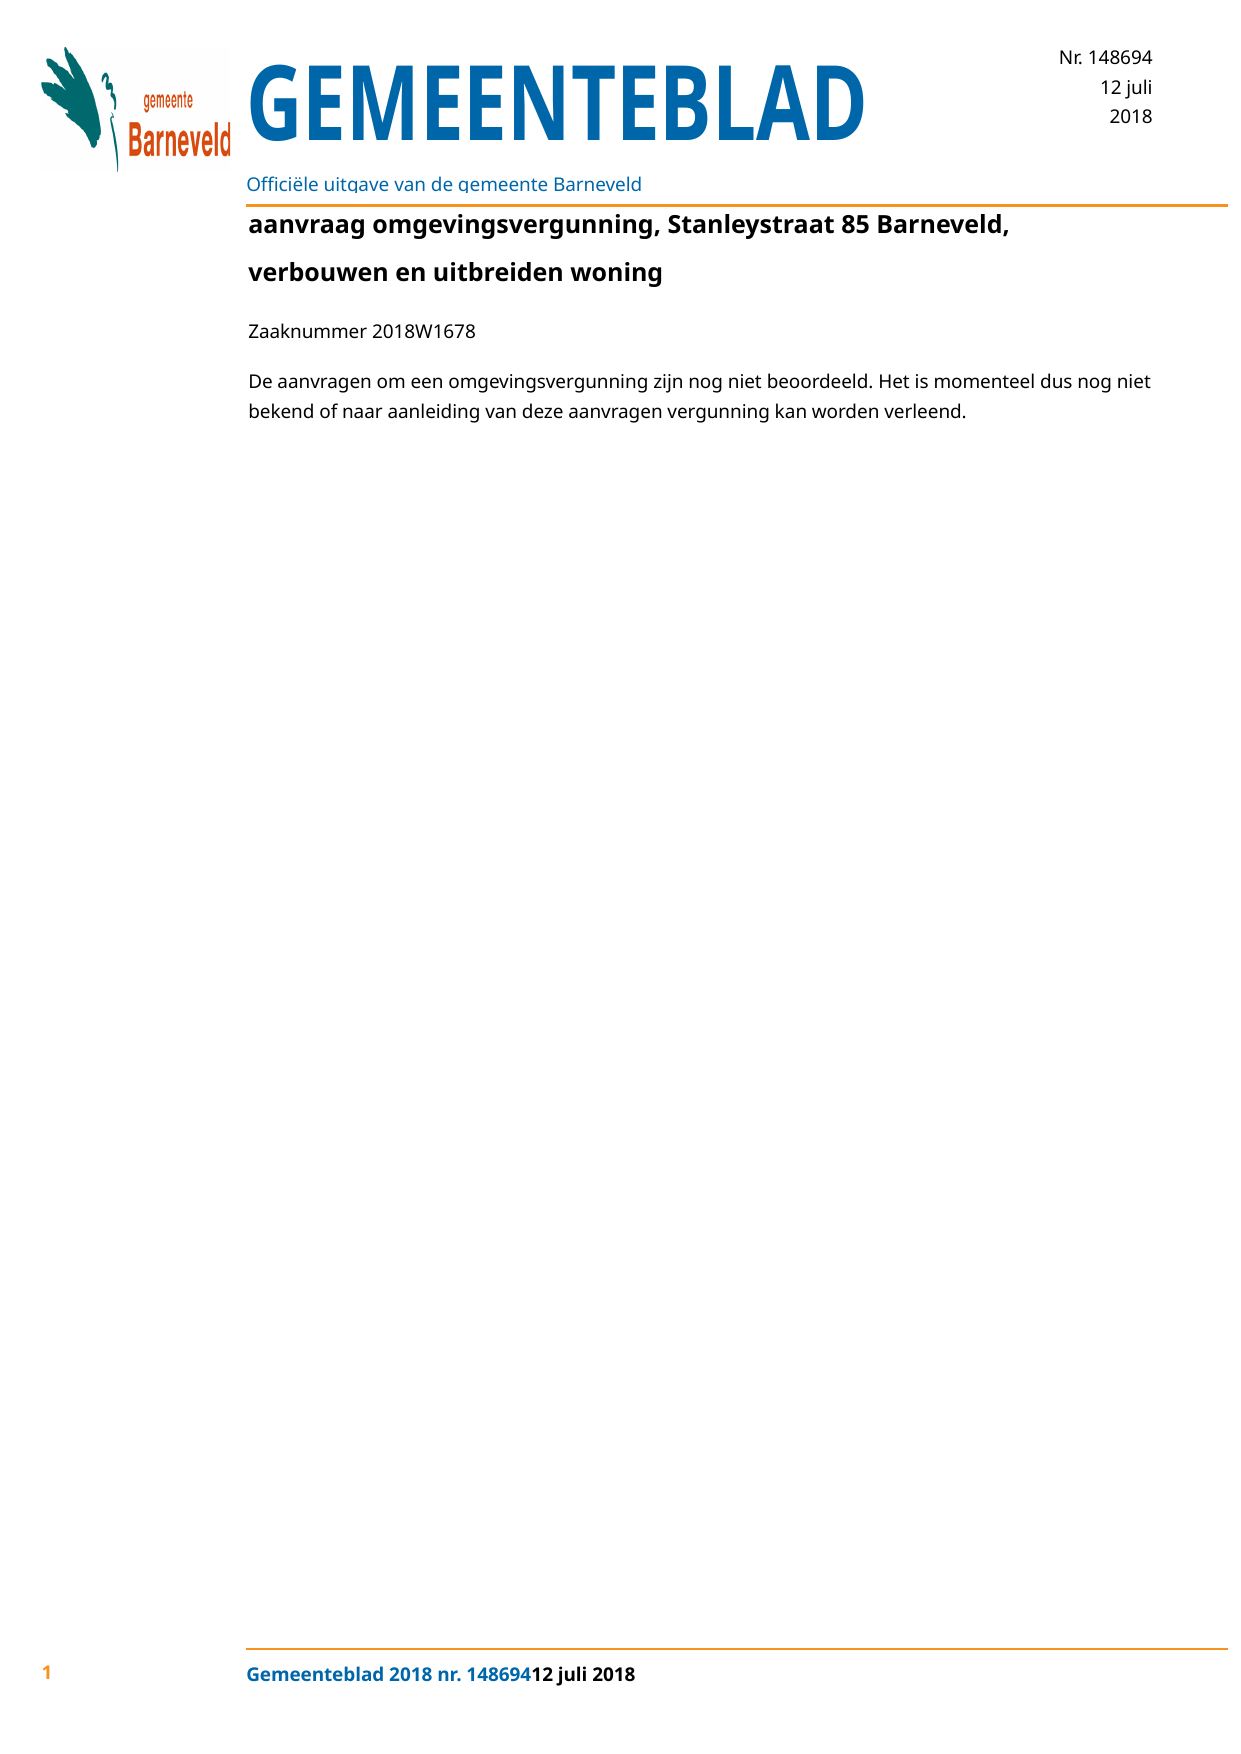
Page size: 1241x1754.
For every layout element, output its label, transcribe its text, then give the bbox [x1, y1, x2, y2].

picture [41, 47, 231, 172]
text aanvraag omgevingsvergunning, Stanleystraat 85 Barneveld, verbouwen en uitbreiden woning [248, 207, 1152, 288]
text De aanvragen om een omgevingsvergunning zijn nog niet beoordeeld. Het is momenteel dus nog niet bekend of naar aanleiding van deze aanvragen vergunning kan worden verleend. [248, 368, 1152, 424]
text Zaaknummer 2018W1678 [248, 318, 1152, 344]
